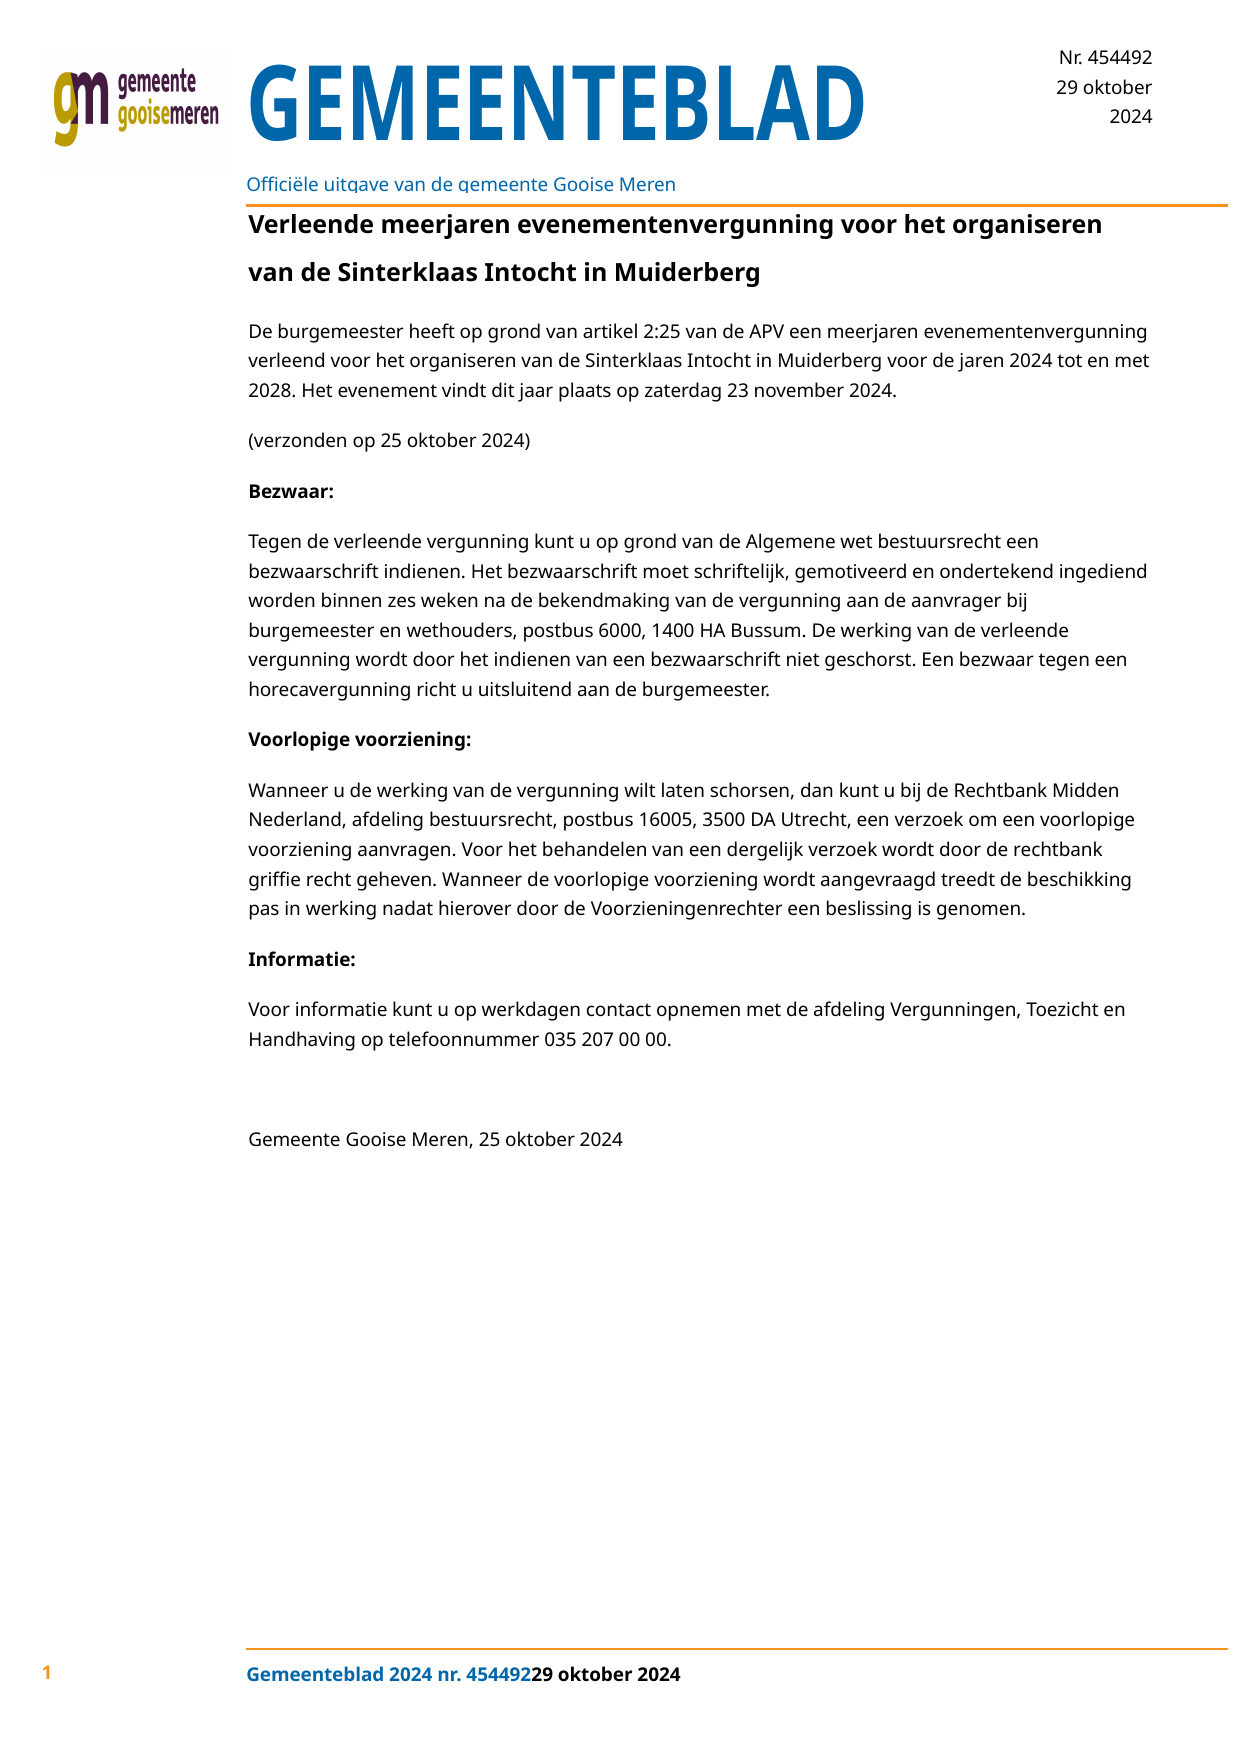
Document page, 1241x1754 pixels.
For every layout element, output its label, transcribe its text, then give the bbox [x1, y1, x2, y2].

text Wanneer u de werking van de vergunning wilt laten schorsen, dan kunt u bij de Rechtbank Midden Nederland, afdeling bestuursrecht, postbus 16005, 3500 DA Utrecht, een verzoek om een voorlopige voorziening aanvragen. Voor het behandelen van een dergelijk verzoek wordt door de rechtbank griffie recht geheven. Wanneer de voorlopige voorziening wordt aangevraagd treedt de beschikking pas in werking nadat hierover door de Voorzieningenrechter een beslissing is genomen. [248, 777, 1152, 921]
text (verzonden op 25 oktober 2024) [248, 427, 1152, 453]
text Verleende meerjaren evenementenvergunning voor het organiseren van de Sinterklaas Intocht in Muiderberg [248, 207, 1152, 288]
picture [41, 47, 231, 172]
text Voorlopige voorziening: [248, 727, 1152, 752]
text Tegen de verleende vergunning kunt u op grond van de Algemene wet bestuursrecht een bezwaarschrift indienen. Het bezwaarschrift moet schriftelijk, gemotiveerd en ondertekend ingediend worden binnen zes weken na de bekendmaking van de vergunning aan de aanvrager bij burgemeester en wethouders, postbus 6000, 1400 HA Bussum. De werking van de verleende vergunning wordt door het indienen van een bezwaarschrift niet geschorst. Een bezwaar tegen een horecavergunning richt u uitsluitend aan de burgemeester. [248, 528, 1152, 702]
text Bezwaar: [248, 478, 1152, 504]
text De burgemeester heeft op grond van artikel 2:25 van de APV een meerjaren evenementenvergunning verleend voor het organiseren van de Sinterklaas Intocht in Muiderberg voor de jaren 2024 tot en met 2028. Het evenement vindt dit jaar plaats op zaterdag 23 november 2024. [248, 318, 1152, 403]
text Voor informatie kunt u op werkdagen contact opnemen met de afdeling Vergunningen, Toezicht en Handhaving op telefoonnummer 035 207 00 00. [248, 996, 1152, 1052]
text Informatie: [248, 946, 1152, 972]
text Gemeente Gooise Meren, 25 oktober 2024 [248, 1127, 1152, 1152]
